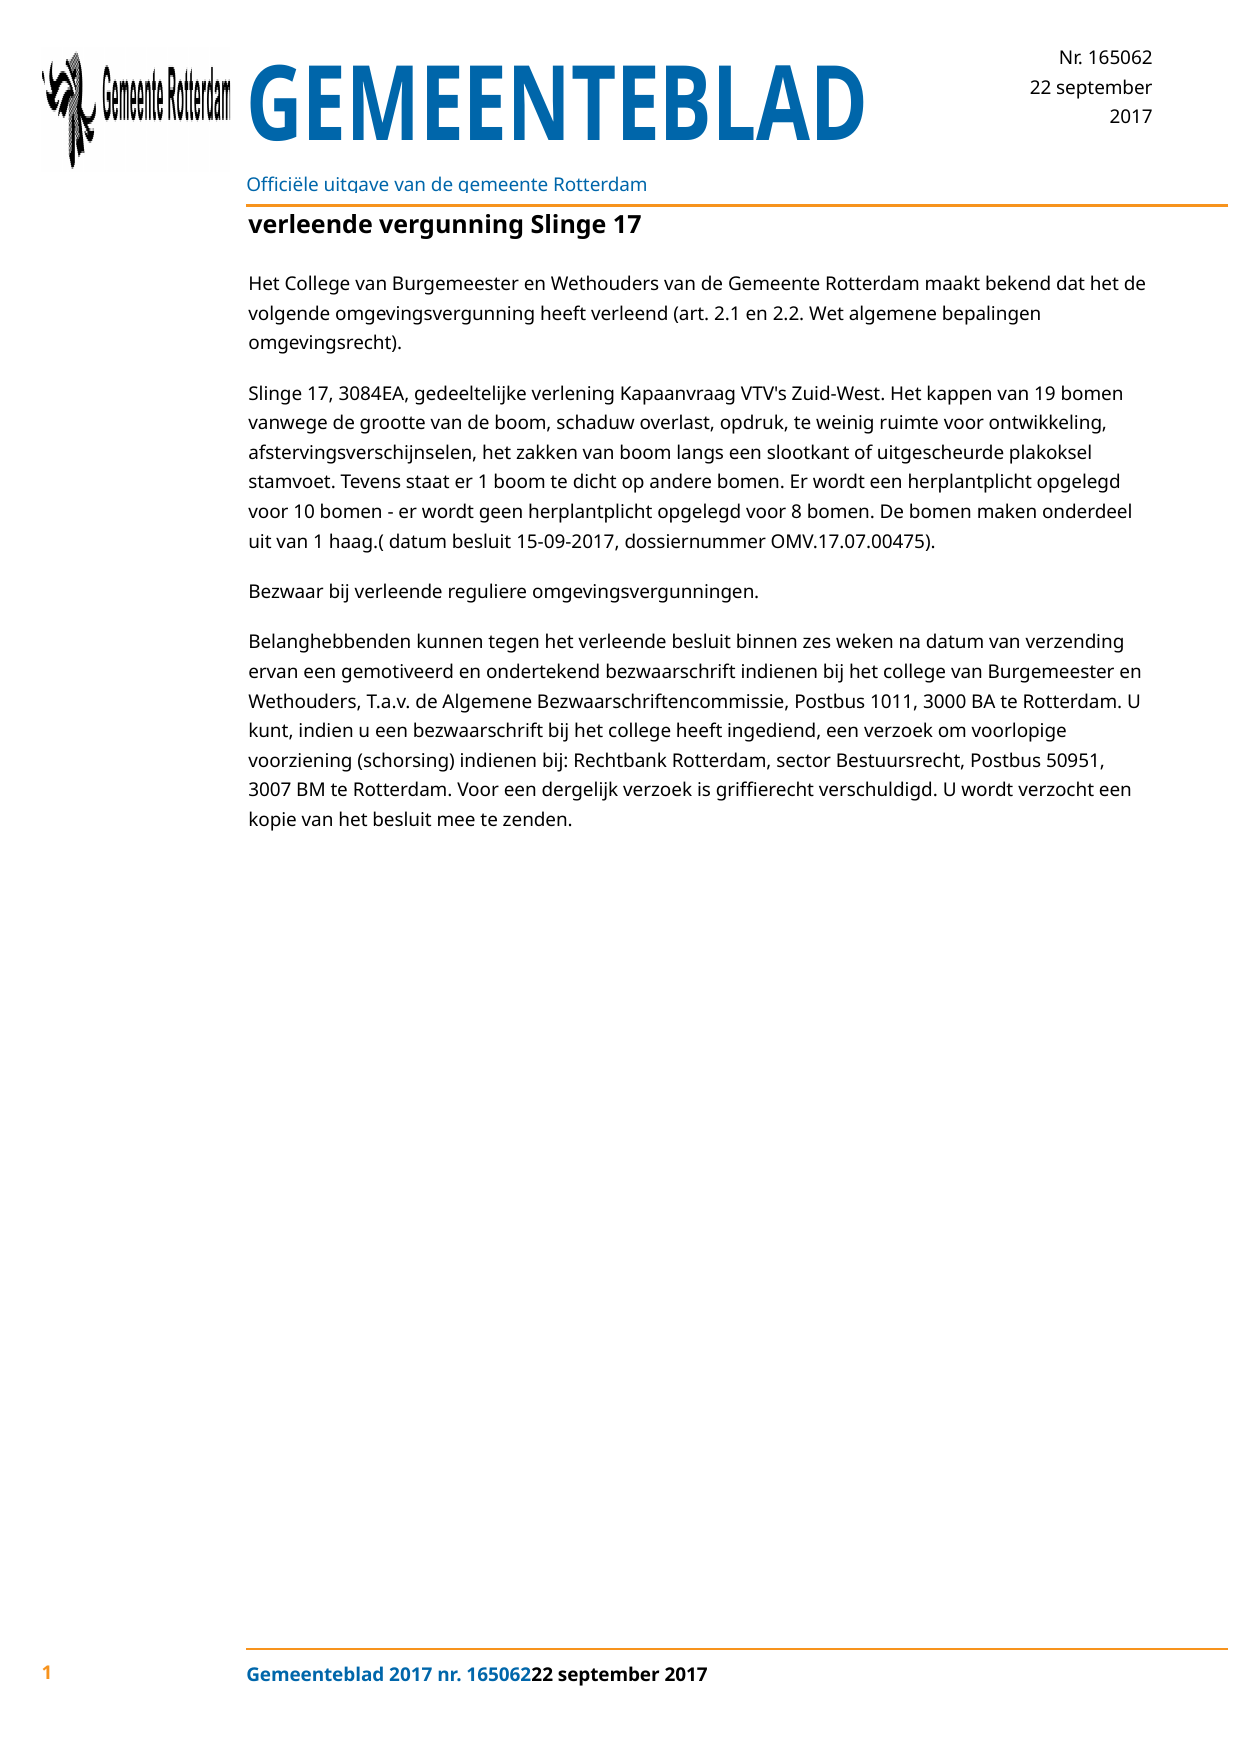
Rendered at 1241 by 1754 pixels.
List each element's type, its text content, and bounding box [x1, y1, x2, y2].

text Belanghebbenden kunnen tegen het verleende besluit binnen zes weken na datum van verzending ervan een gemotiveerd en ondertekend bezwaarschrift indienen bij het college van Burgemeester en Wethouders, T.a.v. de Algemene Bezwaarschriftencommissie, Postbus 1011, 3000 BA te Rotterdam. U kunt, indien u een bezwaarschrift bij het college heeft ingediend, een verzoek om voorlopige voorziening (schorsing) indienen bij: Rechtbank Rotterdam, sector Bestuursrecht, Postbus 50951, 3007 BM te Rotterdam. Voor een dergelijk verzoek is griffierecht verschuldigd. U wordt verzocht een kopie van het besluit mee te zenden. [248, 629, 1152, 832]
picture [41, 47, 231, 172]
text Bezwaar bij verleende reguliere omgevingsvergunningen. [248, 578, 1152, 604]
text Slinge 17, 3084EA, gedeeltelijke verlening Kapaanvraag VTV's Zuid-West. Het kappen van 19 bomen vanwege de grootte van de boom, schaduw overlast, opdruk, te weinig ruimte voor ontwikkeling, afstervingsverschijnselen, het zakken van boom langs een slootkant of uitgescheurde plakoksel stamvoet. Tevens staat er 1 boom te dicht op andere bomen. Er wordt een herplantplicht opgelegd voor 10 bomen - er wordt geen herplantplicht opgelegd voor 8 bomen. De bomen maken onderdeel uit van 1 haag.( datum besluit 15-09-2017, dossiernummer OMV.17.07.00475). [248, 380, 1152, 553]
text Het College van Burgemeester en Wethouders van de Gemeente Rotterdam maakt bekend dat het de volgende omgevingsvergunning heeft verleend (art. 2.1 en 2.2. Wet algemene bepalingen omgevingsrecht). [248, 270, 1152, 355]
text verleende vergunning Slinge 17 [248, 207, 1152, 241]
